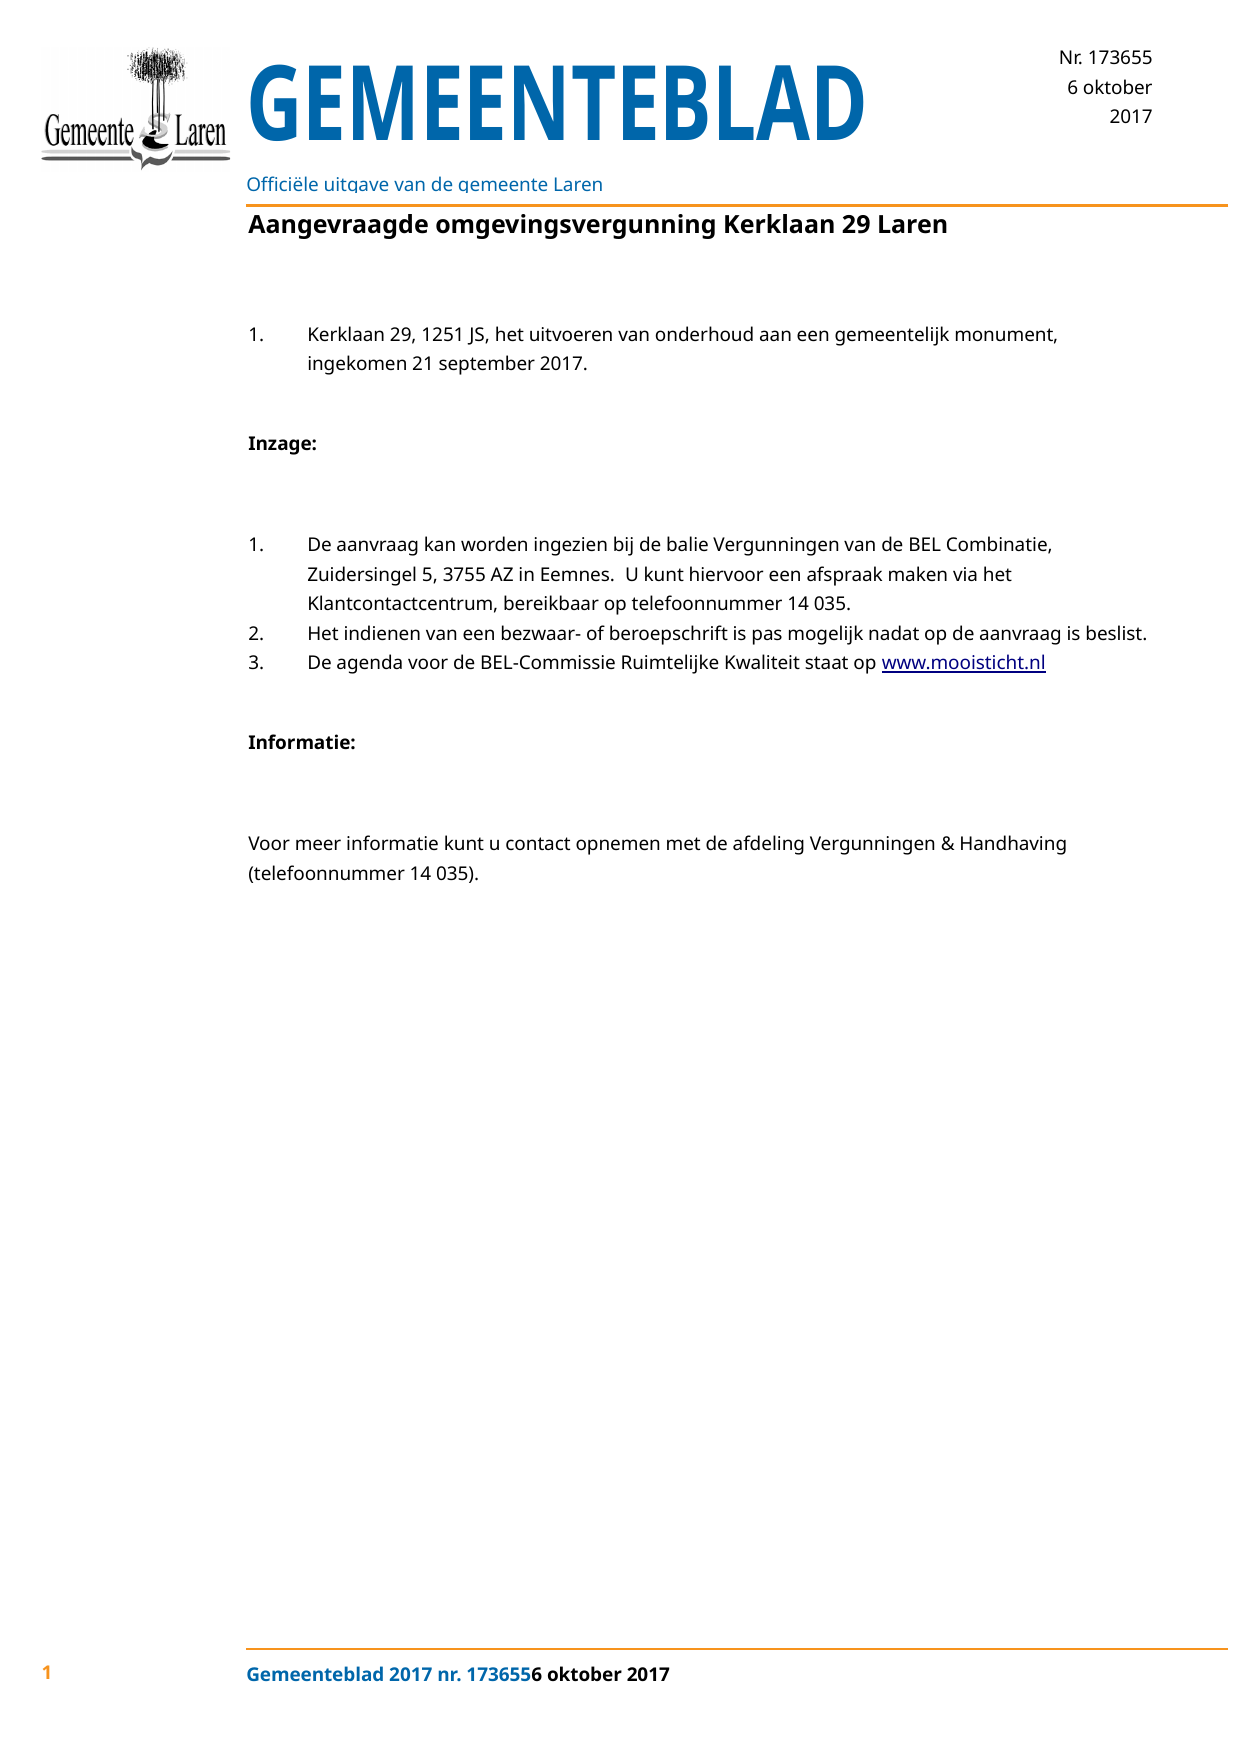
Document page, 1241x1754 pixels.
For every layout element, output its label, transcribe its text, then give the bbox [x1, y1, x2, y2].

text Voor meer informatie kunt u contact opnemen met de afdeling Vergunningen & Handhaving (telefoonnummer 14 035). [248, 830, 1152, 886]
list Kerklaan 29, 1251 JS, het uitvoeren van onderhoud aan een gemeentelijk monument, ingekomen 21 september 2017. [248, 321, 1152, 376]
text Inzage: [248, 430, 1152, 456]
picture [41, 47, 231, 172]
list De aanvraag kan worden ingezien bij de balie Vergunningen van de BEL Combinatie, Zuidersingel 5, 3755 AZ in Eemnes. U kunt hiervoor een afspraak maken via het Klantcontactcentrum, bereikbaar op telefoonnummer 14 035. [248, 531, 1152, 616]
text Aangevraagde omgevingsvergunning Kerklaan 29 Laren [248, 207, 1152, 241]
text Informatie: [248, 729, 1152, 755]
list Het indienen van een bezwaar- of beroepschrift is pas mogelijk nadat op de aanvraag is beslist. [248, 620, 1152, 646]
list De agenda voor de BEL-Commissie Ruimtelijke Kwaliteit staat op www.mooisticht.nl [248, 649, 1152, 675]
